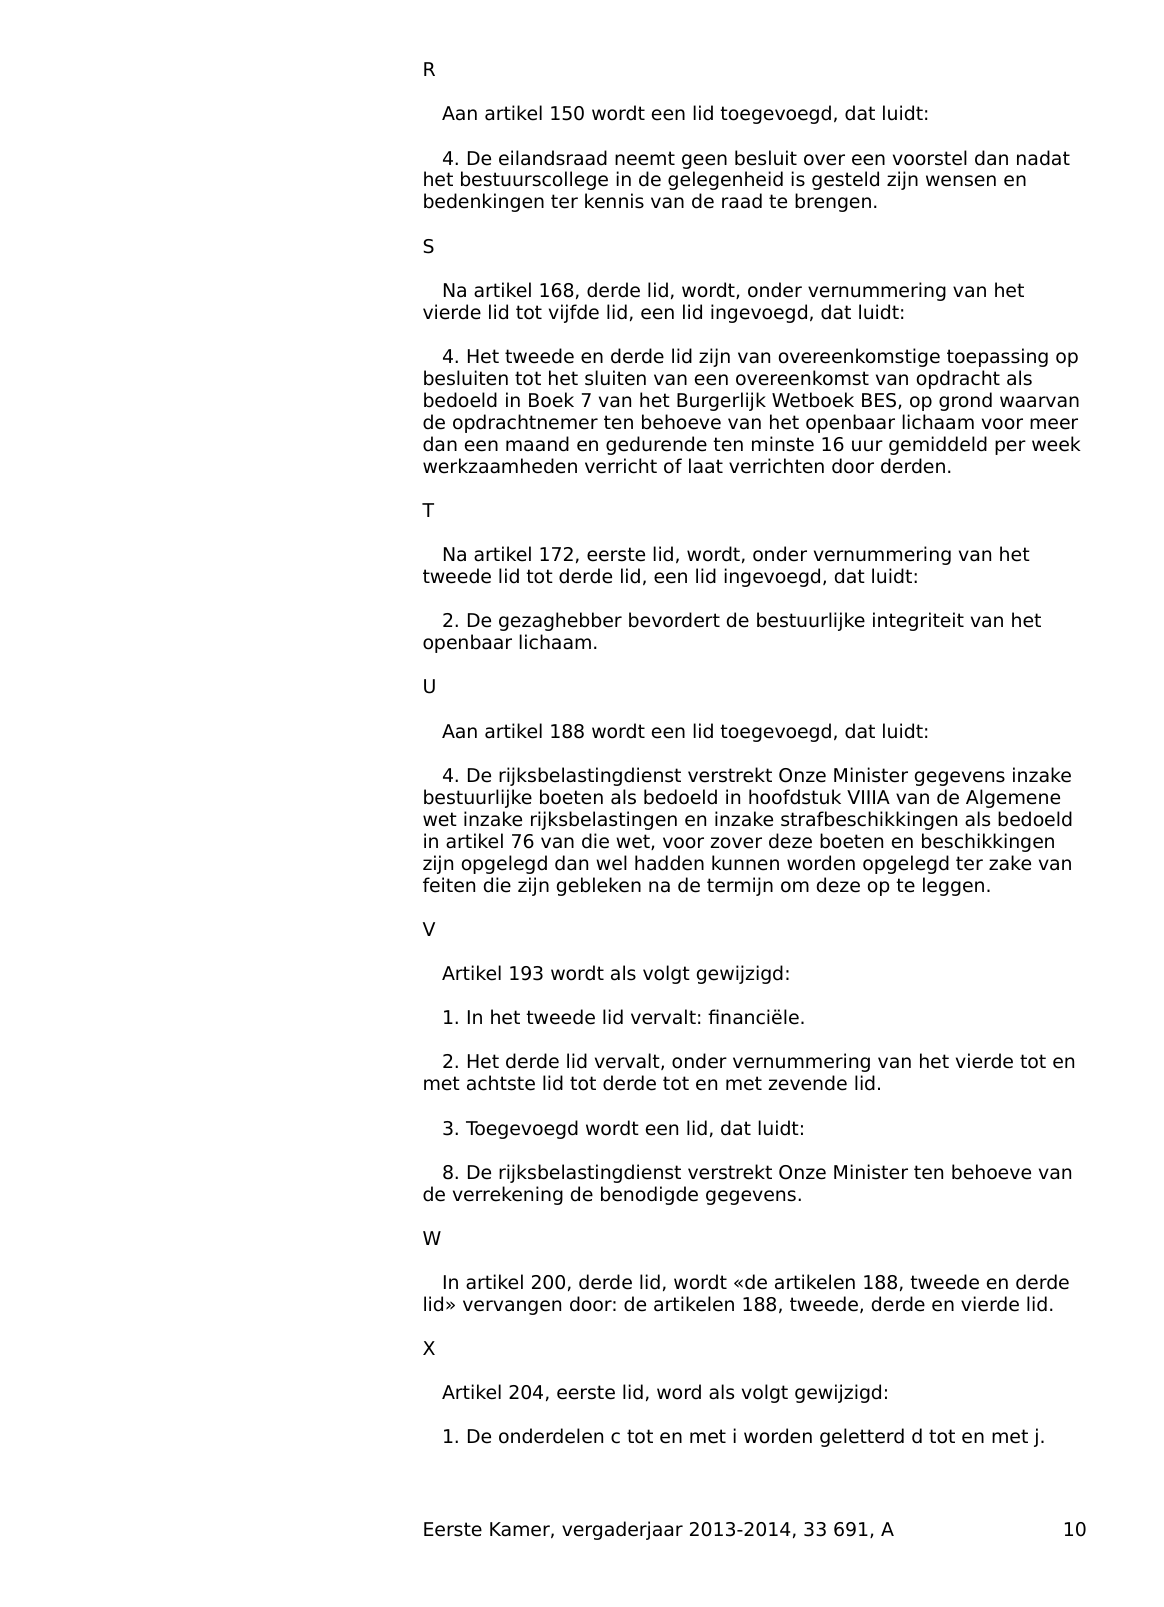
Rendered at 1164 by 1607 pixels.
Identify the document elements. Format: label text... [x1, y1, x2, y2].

text T [422, 500, 1087, 522]
text X [422, 1338, 1087, 1360]
text 4. Het tweede en derde lid zijn van overeenkomstige toepassing op besluiten tot het sluiten van een overeenkomst van opdracht als bedoeld in Boek 7 van het Burgerlijk Wetboek BES, op grond waarvan de opdrachtnemer ten behoeve van het openbaar lichaam voor meer dan een maand en gedurende ten minste 16 uur gemiddeld per week werkzaamheden verricht of laat verrichten door derden. [422, 346, 1087, 478]
text Artikel 204, eerste lid, word als volgt gewijzigd: [422, 1382, 1087, 1404]
text R [422, 59, 1087, 81]
text In artikel 200, derde lid, wordt «de artikelen 188, tweede en derde lid» vervangen door: de artikelen 188, tweede, derde en vierde lid. [422, 1272, 1087, 1316]
text 2. Het derde lid vervalt, onder vernummering van het vierde tot en met achtste lid tot derde tot en met zevende lid. [422, 1051, 1087, 1095]
text U [422, 676, 1087, 698]
text V [422, 919, 1087, 941]
text 2. De gezaghebber bevordert de bestuurlijke integriteit van het openbaar lichaam. [422, 610, 1087, 654]
text 4. De eilandsraad neemt geen besluit over een voorstel dan nadat het bestuurscollege in de gelegenheid is gesteld zijn wensen en bedenkingen ter kennis van de raad te brengen. [422, 147, 1087, 213]
text 1. De onderdelen c tot en met i worden geletterd d tot en met j. [422, 1426, 1087, 1448]
text W [422, 1228, 1087, 1250]
text S [422, 236, 1087, 257]
text 1. In het tweede lid vervalt: financiële. [422, 1007, 1087, 1029]
text 8. De rijksbelastingdienst verstrekt Onze Minister ten behoeve van de verrekening de benodigde gegevens. [422, 1162, 1087, 1206]
text Na artikel 172, eerste lid, wordt, onder vernummering van het tweede lid tot derde lid, een lid ingevoegd, dat luidt: [422, 544, 1087, 588]
text Na artikel 168, derde lid, wordt, onder vernummering van het vierde lid tot vijfde lid, een lid ingevoegd, dat luidt: [422, 280, 1087, 324]
text 3. Toegevoegd wordt een lid, dat luidt: [422, 1117, 1087, 1139]
text Aan artikel 150 wordt een lid toegevoegd, dat luidt: [422, 103, 1087, 125]
text Artikel 193 wordt als volgt gewijzigd: [422, 963, 1087, 985]
text 4. De rijksbelastingdienst verstrekt Onze Minister gegevens inzake bestuurlijke boeten als bedoeld in hoofdstuk VIIIA van de Algemene wet inzake rijksbelastingen en inzake strafbeschikkingen als bedoeld in artikel 76 van die wet, voor zover deze boeten en beschikkingen zijn opgelegd dan wel hadden kunnen worden opgelegd ter zake van feiten die zijn gebleken na de termijn om deze op te leggen. [422, 765, 1087, 897]
text Aan artikel 188 wordt een lid toegevoegd, dat luidt: [422, 721, 1087, 742]
